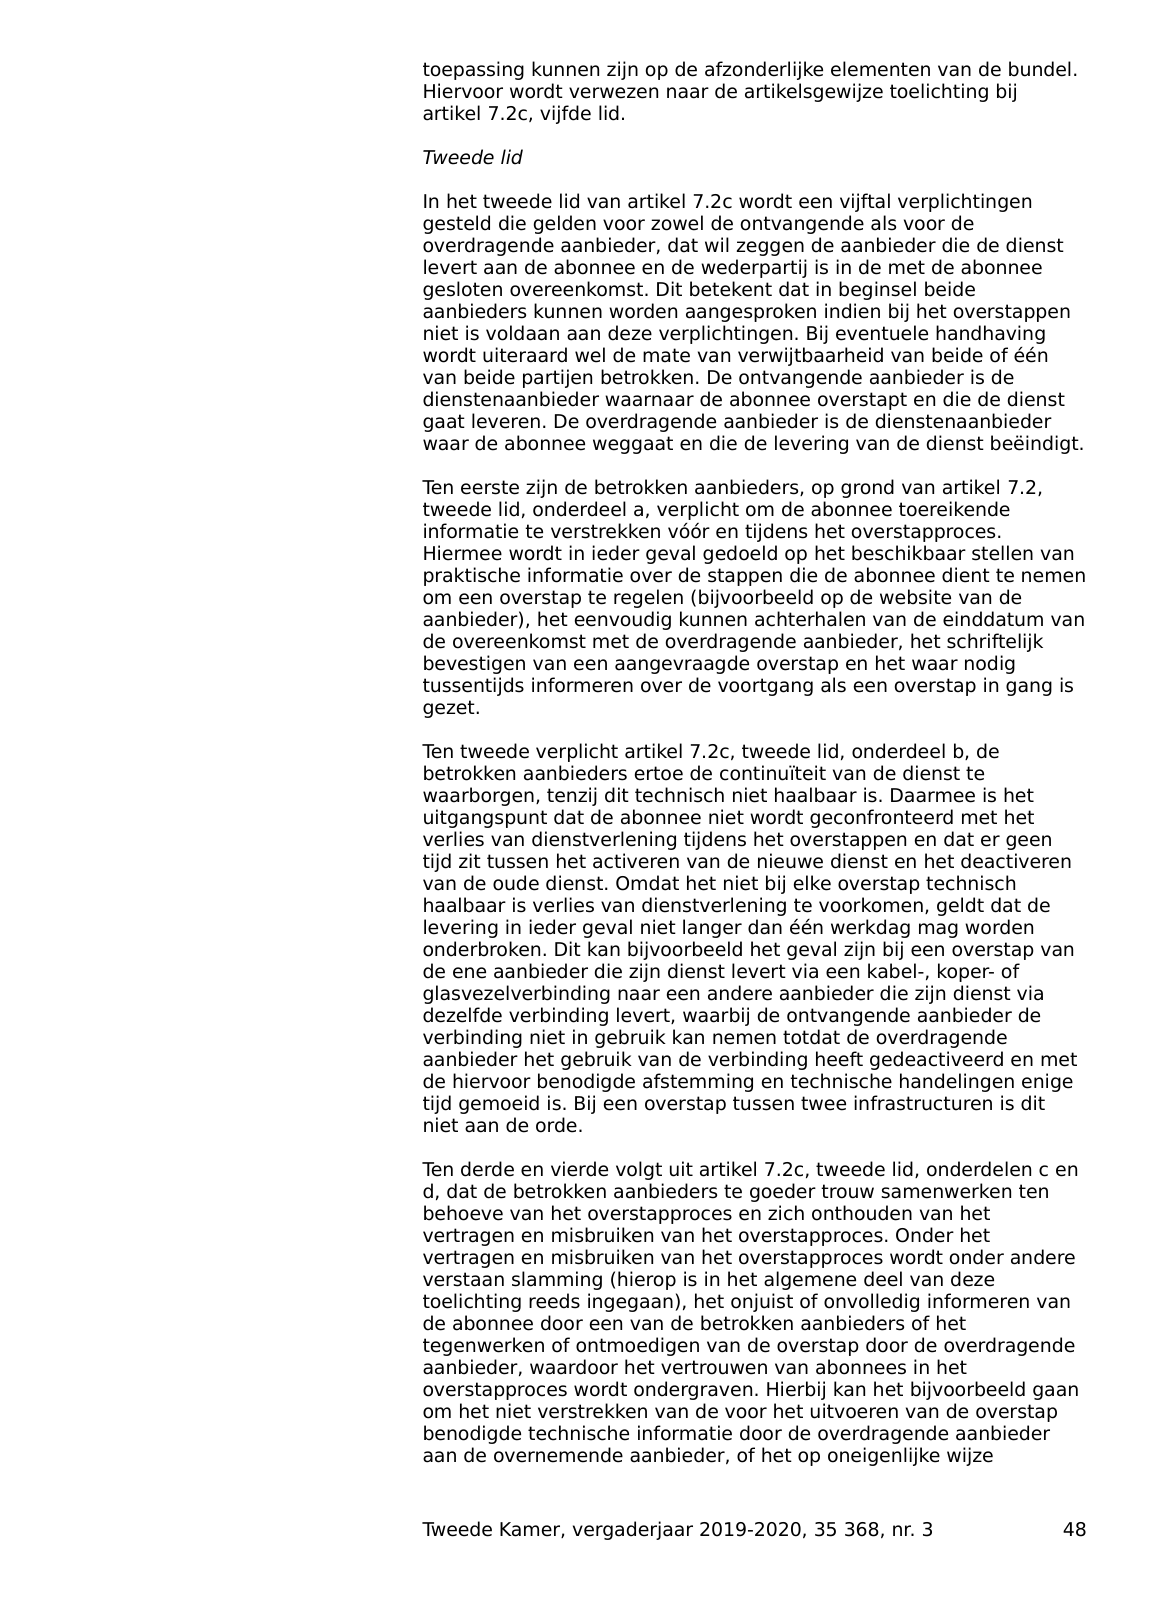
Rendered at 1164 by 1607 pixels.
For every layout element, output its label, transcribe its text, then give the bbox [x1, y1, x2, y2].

text Ten tweede verplicht artikel 7.2c, tweede lid, onderdeel b, de betrokken aanbieders ertoe de continuïteit van de dienst te waarborgen, tenzij dit technisch niet haalbaar is. Daarmee is het uitgangspunt dat de abonnee niet wordt geconfronteerd met het verlies van dienstverlening tijdens het overstappen en dat er geen tijd zit tussen het activeren van de nieuwe dienst en het deactiveren van de oude dienst. Omdat het niet bij elke overstap technisch haalbaar is verlies van dienstverlening te voorkomen, geldt dat de levering in ieder geval niet langer dan één werkdag mag worden onderbroken. Dit kan bijvoorbeeld het geval zijn bij een overstap van de ene aanbieder die zijn dienst levert via een kabel-, koper- of glasvezelverbinding naar een andere aanbieder die zijn dienst via dezelfde verbinding levert, waarbij de ontvangende aanbieder de verbinding niet in gebruik kan nemen totdat de overdragende aanbieder het gebruik van de verbinding heeft gedeactiveerd en met de hiervoor benodigde afstemming en technische handelingen enige tijd gemoeid is. Bij een overstap tussen twee infrastructuren is dit niet aan de orde. [422, 741, 1087, 1137]
text Ten derde en vierde volgt uit artikel 7.2c, tweede lid, onderdelen c en d, dat de betrokken aanbieders te goeder trouw samenwerken ten behoeve van het overstapproces en zich onthouden van het vertragen en misbruiken van het overstapproces. Onder het vertragen en misbruiken van het overstapproces wordt onder andere verstaan slamming (hierop is in het algemene deel van deze toelichting reeds ingegaan), het onjuist of onvolledig informeren van de abonnee door een van de betrokken aanbieders of het tegenwerken of ontmoedigen van de overstap door de overdragende aanbieder, waardoor het vertrouwen van abonnees in het overstapproces wordt ondergraven. Hierbij kan het bijvoorbeeld gaan om het niet verstrekken van de voor het uitvoeren van de overstap benodigde technische informatie door de overdragende aanbieder aan de overnemende aanbieder, of het op oneigenlijke wijze [422, 1159, 1087, 1467]
text toepassing kunnen zijn op de afzonderlijke elementen van de bundel. Hiervoor wordt verwezen naar de artikelsgewijze toelichting bij artikel 7.2c, vijfde lid. [422, 59, 1087, 125]
subtitle Tweede lid [422, 147, 1087, 169]
text In het tweede lid van artikel 7.2c wordt een vijftal verplichtingen gesteld die gelden voor zowel de ontvangende als voor de overdragende aanbieder, dat wil zeggen de aanbieder die de dienst levert aan de abonnee en de wederpartij is in de met de abonnee gesloten overeenkomst. Dit betekent dat in beginsel beide aanbieders kunnen worden aangesproken indien bij het overstappen niet is voldaan aan deze verplichtingen. Bij eventuele handhaving wordt uiteraard wel de mate van verwijtbaarheid van beide of één van beide partijen betrokken. De ontvangende aanbieder is de dienstenaanbieder waarnaar de abonnee overstapt en die de dienst gaat leveren. De overdragende aanbieder is de dienstenaanbieder waar de abonnee weggaat en die de levering van de dienst beëindigt. [422, 191, 1087, 455]
text Ten eerste zijn de betrokken aanbieders, op grond van artikel 7.2, tweede lid, onderdeel a, verplicht om de abonnee toereikende informatie te verstrekken vóór en tijdens het overstapproces. Hiermee wordt in ieder geval gedoeld op het beschikbaar stellen van praktische informatie over de stappen die de abonnee dient te nemen om een overstap te regelen (bijvoorbeeld op de website van de aanbieder), het eenvoudig kunnen achterhalen van de einddatum van de overeenkomst met de overdragende aanbieder, het schriftelijk bevestigen van een aangevraagde overstap en het waar nodig tussentijds informeren over de voortgang als een overstap in gang is gezet. [422, 477, 1087, 719]
